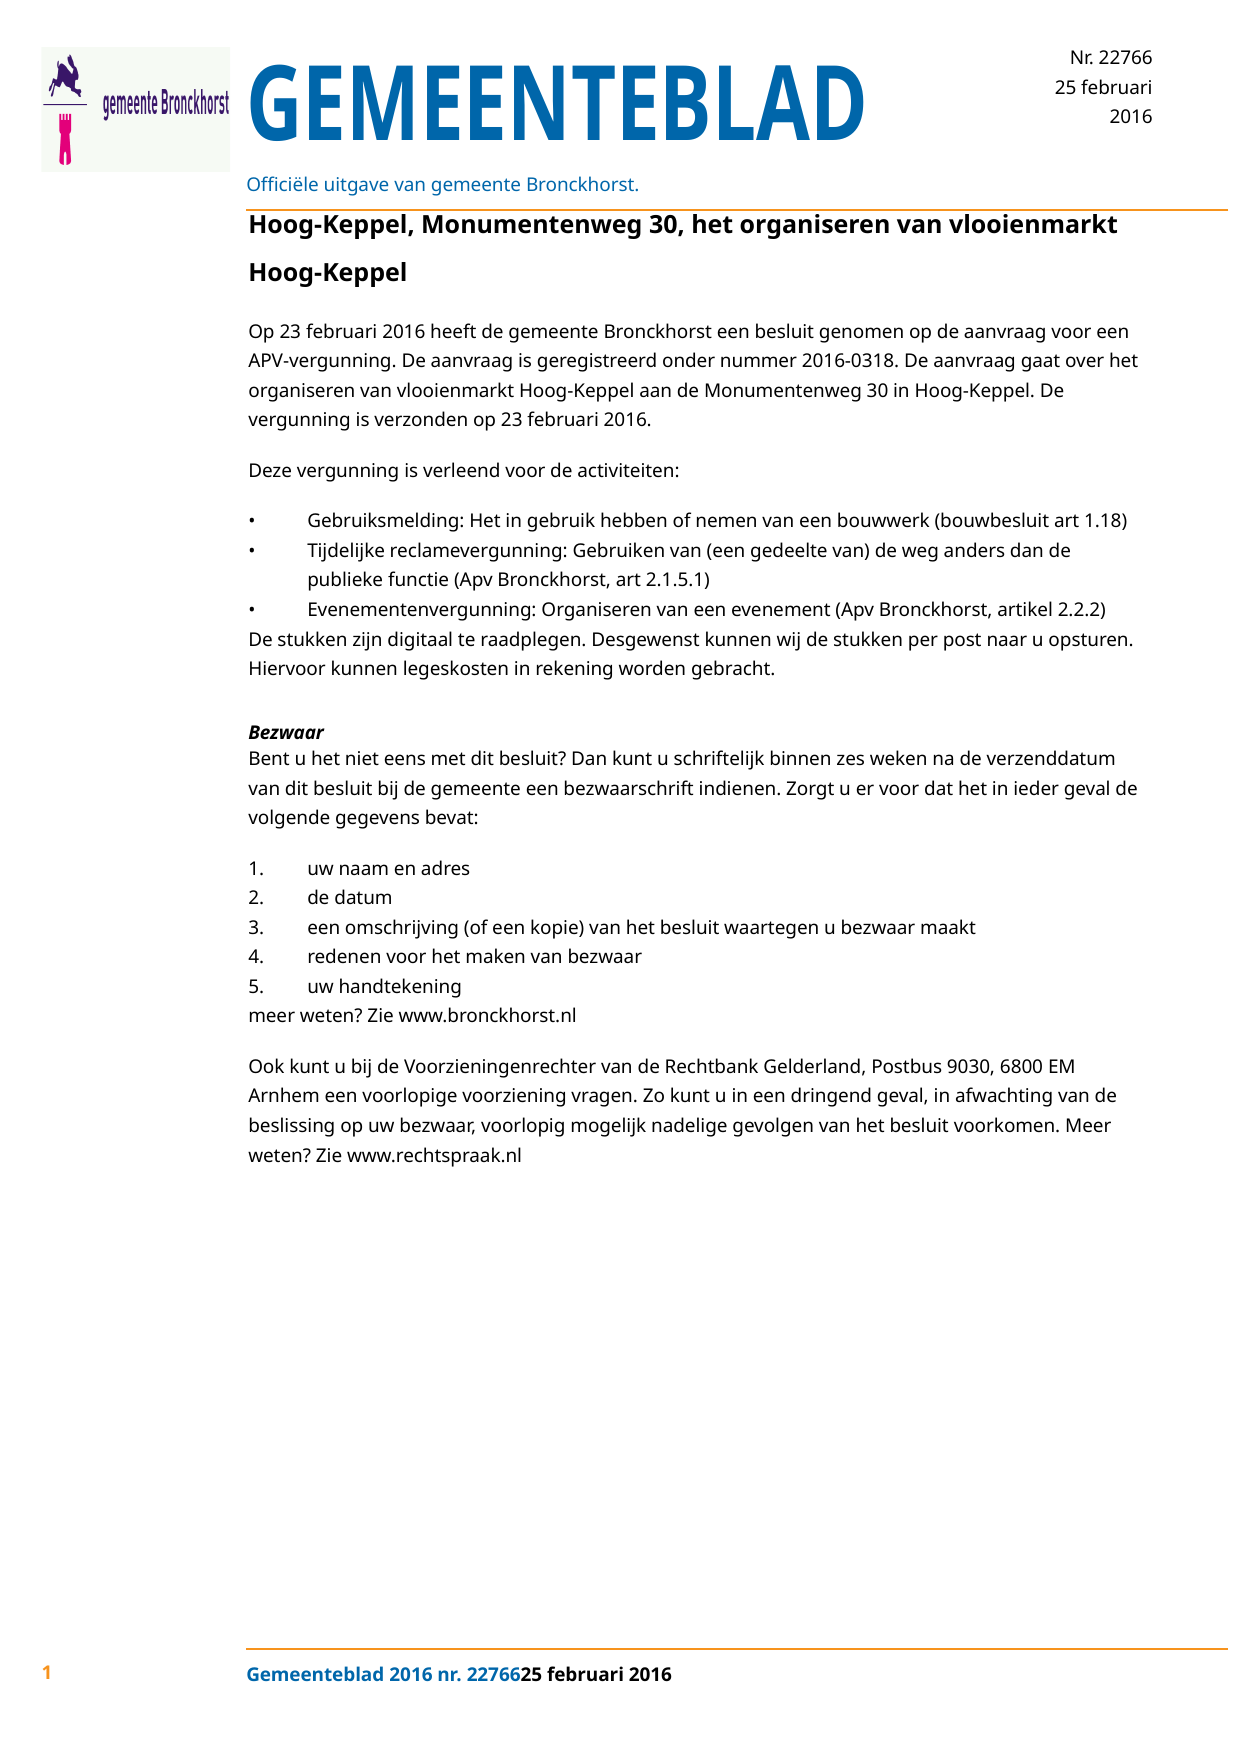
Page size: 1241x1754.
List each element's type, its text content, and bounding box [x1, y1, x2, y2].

list de datum [248, 884, 1152, 910]
picture [41, 47, 231, 172]
list Evenementenvergunning: Organiseren van een evenement (Apv Bronckhorst, artikel 2.2.2) [248, 596, 1152, 622]
list redenen voor het maken van bezwaar [248, 943, 1152, 969]
text Bezwaar [248, 719, 1152, 745]
text meer weten? Zie www.bronckhorst.nl [248, 1003, 1152, 1028]
list een omschrijving (of een kopie) van het besluit waartegen u bezwaar maakt [248, 914, 1152, 939]
text Op 23 februari 2016 heeft de gemeente Bronckhorst een besluit genomen op de aanvraag voor een APV-vergunning. De aanvraag is geregistreerd onder nummer 2016-0318. De aanvraag gaat over het organiseren van vlooienmarkt Hoog-Keppel aan de Monumentenweg 30 in Hoog-Keppel. De vergunning is verzonden op 23 februari 2016. [248, 318, 1152, 432]
list Tijdelijke reclamevergunning: Gebruiken van (een gedeelte van) de weg anders dan de publieke functie (Apv Bronckhorst, art 2.1.5.1) [248, 537, 1152, 592]
list uw handtekening [248, 973, 1152, 999]
text Ook kunt u bij de Voorzieningenrechter van de Rechtbank Gelderland, Postbus 9030, 6800 EM Arnhem een voorlopige voorziening vragen. Zo kunt u in een dringend geval, in afwachting van de beslissing op uw bezwaar, voorlopig mogelijk nadelige gevolgen van het besluit voorkomen. Meer weten? Zie www.rechtspraak.nl [248, 1053, 1152, 1167]
text De stukken zijn digitaal te raadplegen. Desgewenst kunnen wij de stukken per post naar u opsturen. Hiervoor kunnen legeskosten in rekening worden gebracht. [248, 626, 1152, 681]
text Deze vergunning is verleend voor de activiteiten: [248, 457, 1152, 483]
text Bent u het niet eens met dit besluit? Dan kunt u schriftelijk binnen zes weken na de verzenddatum van dit besluit bij de gemeente een bezwaarschrift indienen. Zorgt u er voor dat het in ieder geval de volgende gegevens bevat: [248, 745, 1152, 830]
text Hoog-Keppel, Monumentenweg 30, het organiseren van vlooienmarkt Hoog-Keppel [248, 211, 1152, 288]
list Gebruiksmelding: Het in gebruik hebben of nemen van een bouwwerk (bouwbesluit art 1.18) [248, 507, 1152, 533]
list uw naam en adres [248, 855, 1152, 880]
